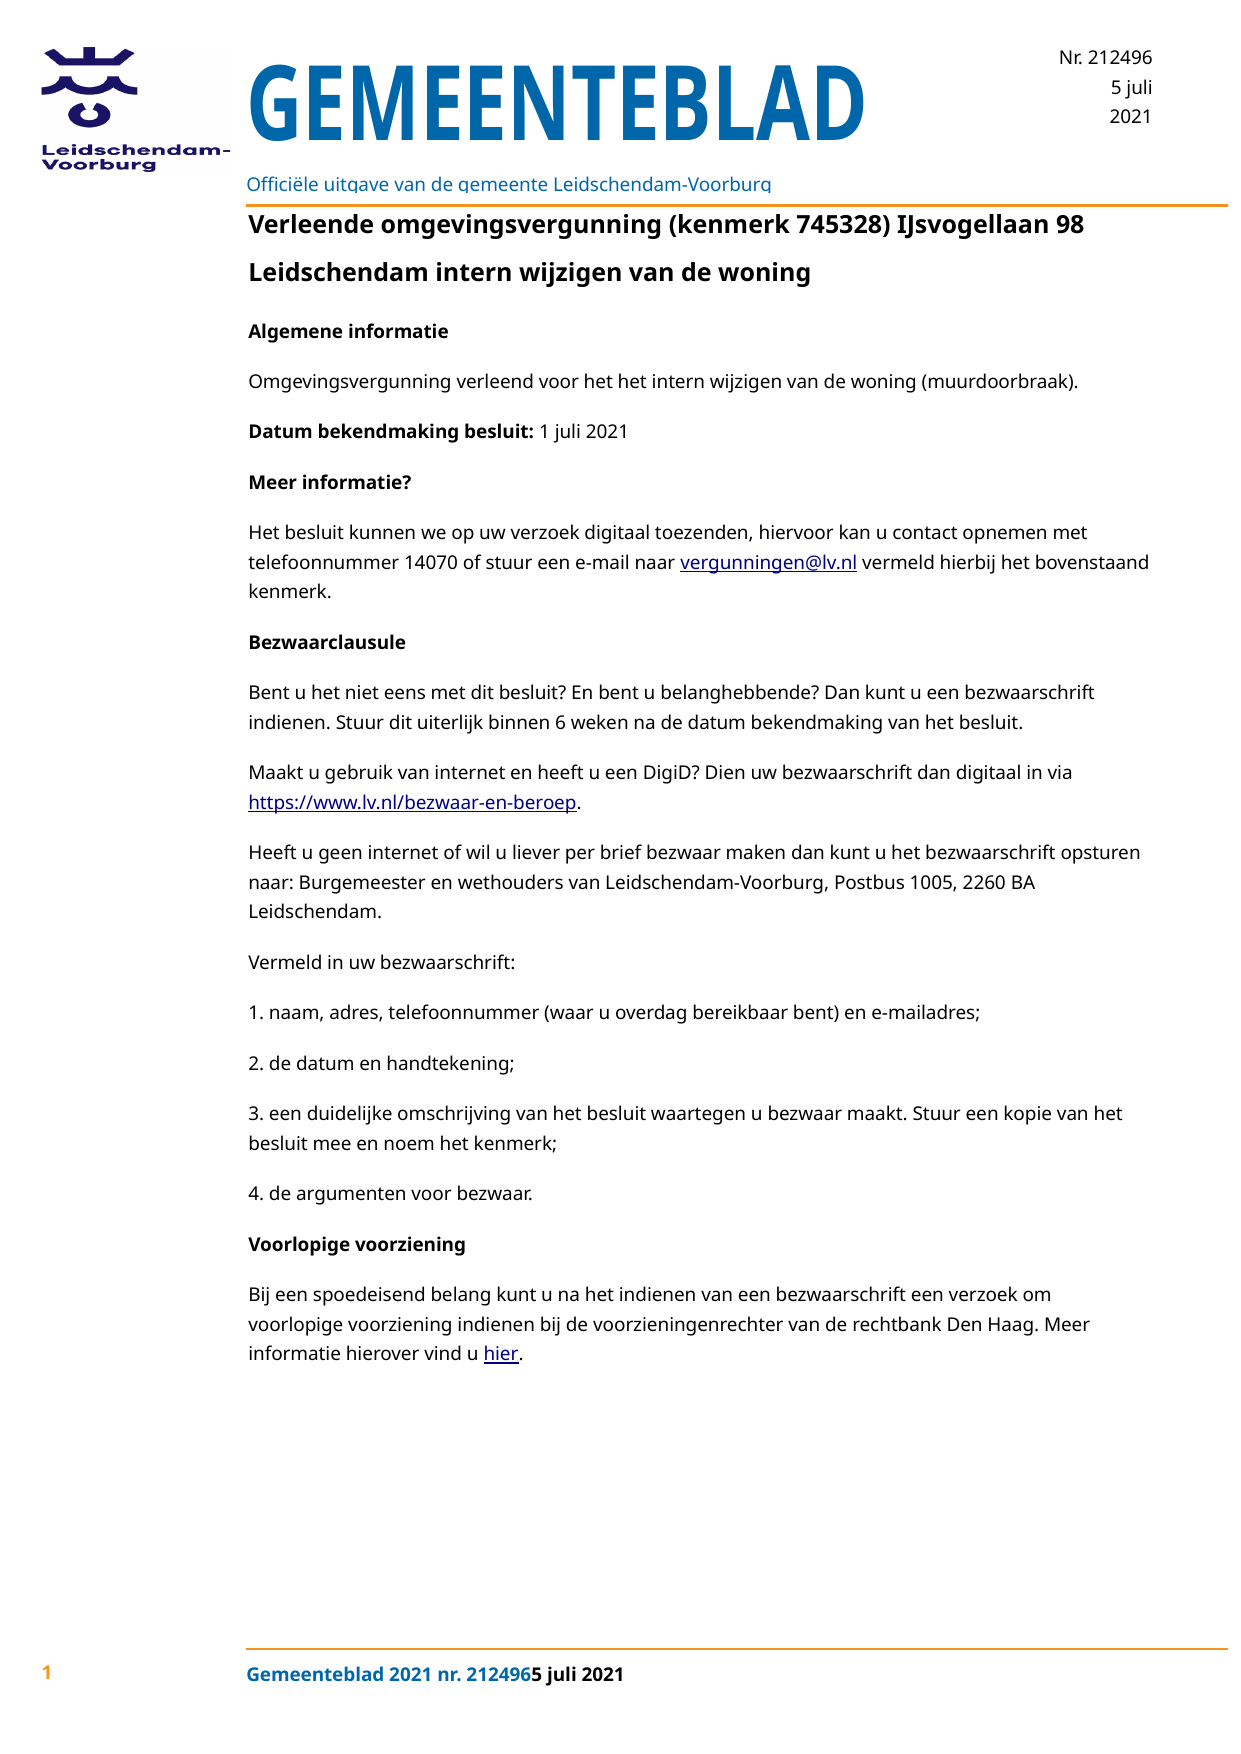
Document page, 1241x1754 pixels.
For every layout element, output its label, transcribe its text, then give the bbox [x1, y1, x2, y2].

text Datum bekendmaking besluit: 1 juli 2021 [248, 419, 1152, 444]
text Bezwaarclausule [248, 629, 1152, 655]
text Heeft u geen internet of wil u liever per brief bezwaar maken dan kunt u het bezwaarschrift opsturen naar: Burgemeester en wethouders van Leidschendam-Voorburg, Postbus 1005, 2260 BA Leidschendam. [248, 839, 1152, 924]
picture [41, 47, 231, 172]
text 1. naam, adres, telefoonnummer (waar u overdag bereikbaar bent) en e-mailadres; [248, 999, 1152, 1025]
text 3. een duidelijke omschrijving van het besluit waartegen u bezwaar maakt. Stuur een kopie van het besluit mee en noem het kenmerk; [248, 1100, 1152, 1156]
text Bij een spoedeisend belang kunt u na het indienen van een bezwaarschrift een verzoek om voorlopige voorziening indienen bij de voorzieningenrechter van de rechtbank Den Haag. Meer informatie hierover vind u hier. [248, 1281, 1152, 1366]
text Het besluit kunnen we op uw verzoek digitaal toezenden, hiervoor kan u contact opnemen met telefoonnummer 14070 of stuur een e-mail naar vergunningen@lv.nl vermeld hierbij het bovenstaand kenmerk. [248, 519, 1152, 604]
text Verleende omgevingsvergunning (kenmerk 745328) IJsvogellaan 98 Leidschendam intern wijzigen van de woning [248, 207, 1152, 288]
text Voorlopige voorziening [248, 1231, 1152, 1257]
text Omgevingsvergunning verleend voor het het intern wijzigen van de woning (muurdoorbraak). [248, 368, 1152, 394]
text 2. de datum en handtekening; [248, 1050, 1152, 1076]
text 4. de argumenten voor bezwaar. [248, 1180, 1152, 1206]
text Meer informatie? [248, 469, 1152, 495]
text Maakt u gebruik van internet en heeft u een DigiD? Dien uw bezwaarschrift dan digitaal in via https://www.lv.nl/bezwaar-en-beroep. [248, 759, 1152, 815]
text Vermeld in uw bezwaarschrift: [248, 949, 1152, 975]
text Algemene informatie [248, 318, 1152, 344]
text Bent u het niet eens met dit besluit? En bent u belanghebbende? Dan kunt u een bezwaarschrift indienen. Stuur dit uiterlijk binnen 6 weken na de datum bekendmaking van het besluit. [248, 679, 1152, 735]
